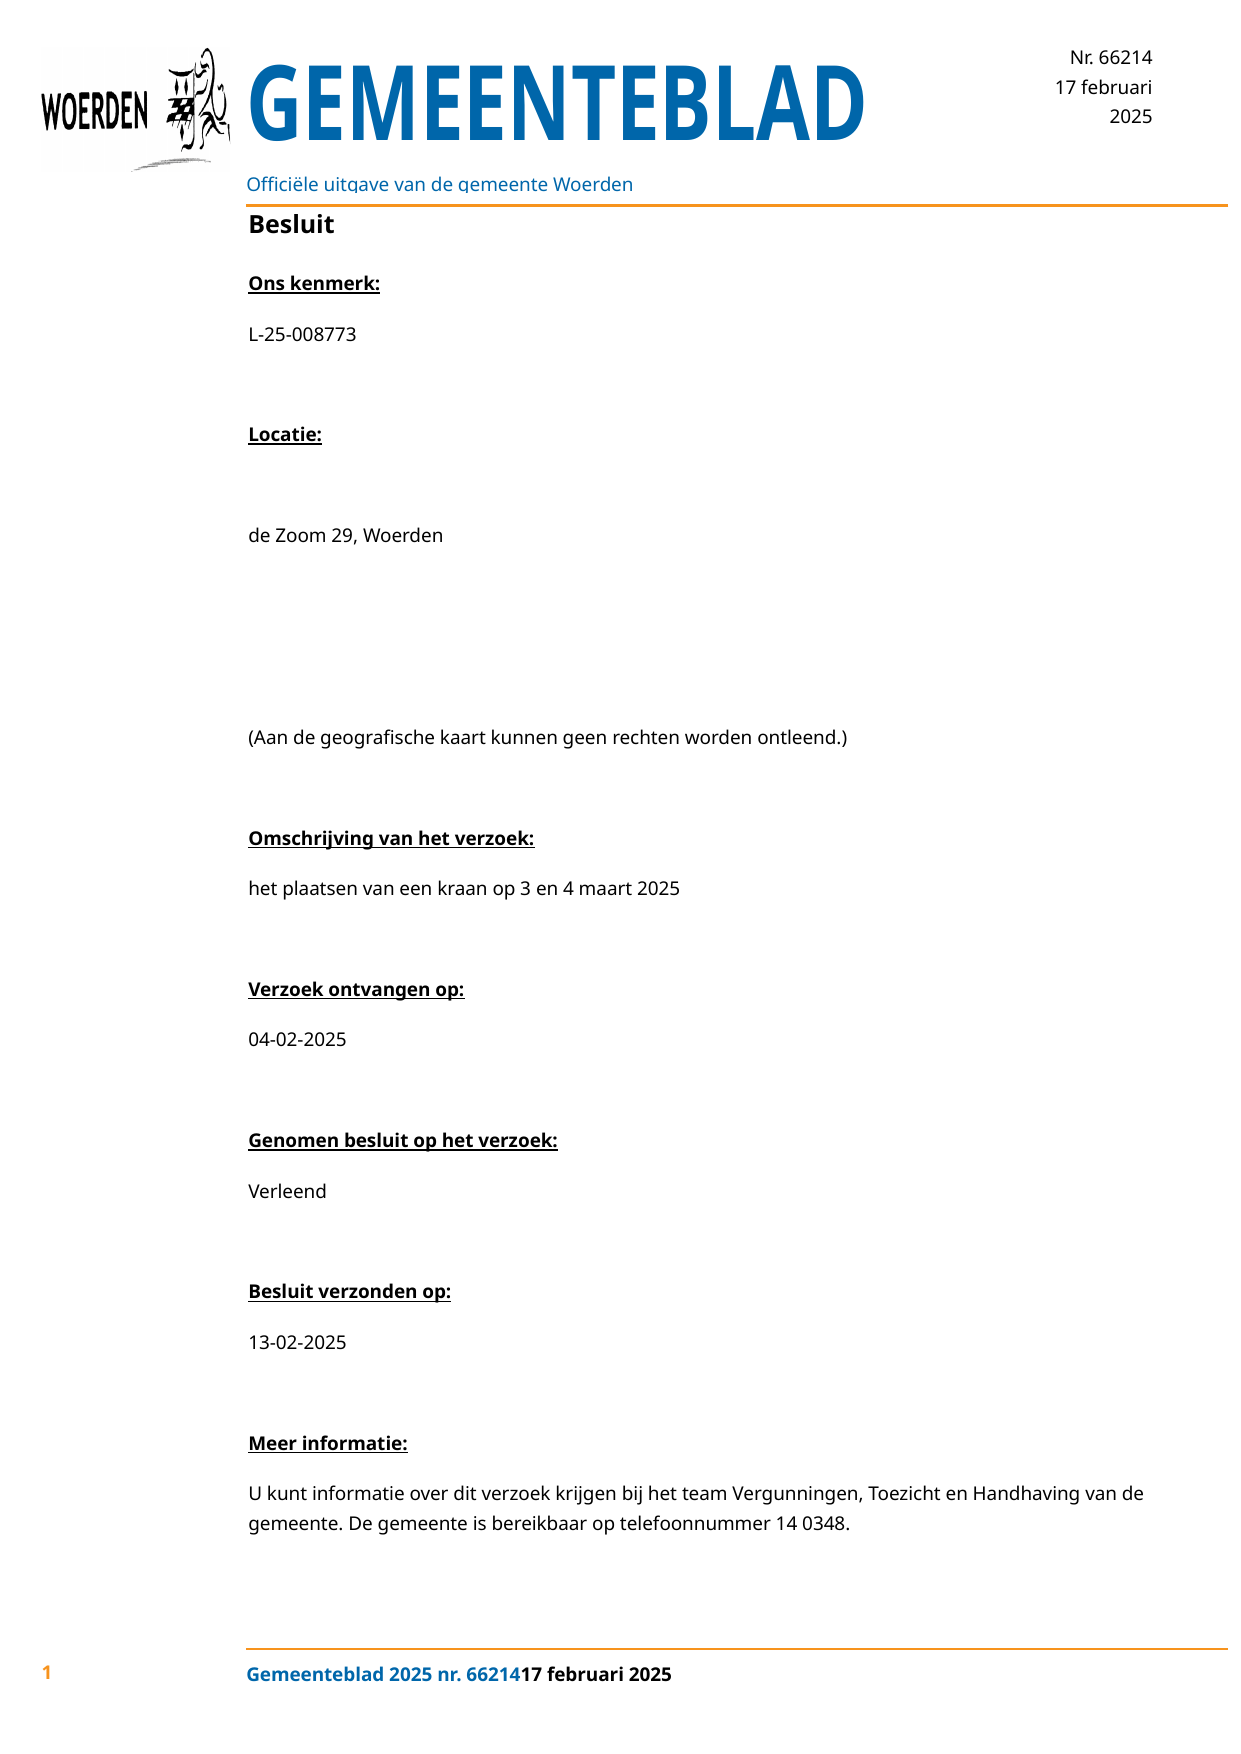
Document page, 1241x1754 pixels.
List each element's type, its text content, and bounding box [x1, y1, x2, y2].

text het plaatsen van een kraan op 3 en 4 maart 2025 [248, 875, 1152, 901]
text L-25-008773 [248, 321, 1152, 346]
text Genomen besluit op het verzoek: [248, 1127, 1152, 1153]
text de Zoom 29, Woerden [248, 522, 1152, 548]
text (Aan de geografische kaart kunnen geen rechten worden ontleend.) [248, 724, 1152, 750]
text Ons kenmerk: [248, 270, 1152, 296]
text Omschrijving van het verzoek: [248, 825, 1152, 851]
picture [41, 47, 231, 172]
text 13-02-2025 [248, 1329, 1152, 1355]
text Locatie: [248, 422, 1152, 447]
text Verzoek ontvangen op: [248, 976, 1152, 1002]
text Besluit verzonden op: [248, 1279, 1152, 1304]
text Verleend [248, 1178, 1152, 1203]
text 04-02-2025 [248, 1027, 1152, 1052]
text U kunt informatie over dit verzoek krijgen bij het team Vergunningen, Toezicht en Handhaving van de gemeente. De gemeente is bereikbaar op telefoonnummer 14 0348. [248, 1480, 1152, 1536]
text Meer informatie: [248, 1430, 1152, 1456]
text Besluit [248, 207, 1152, 241]
